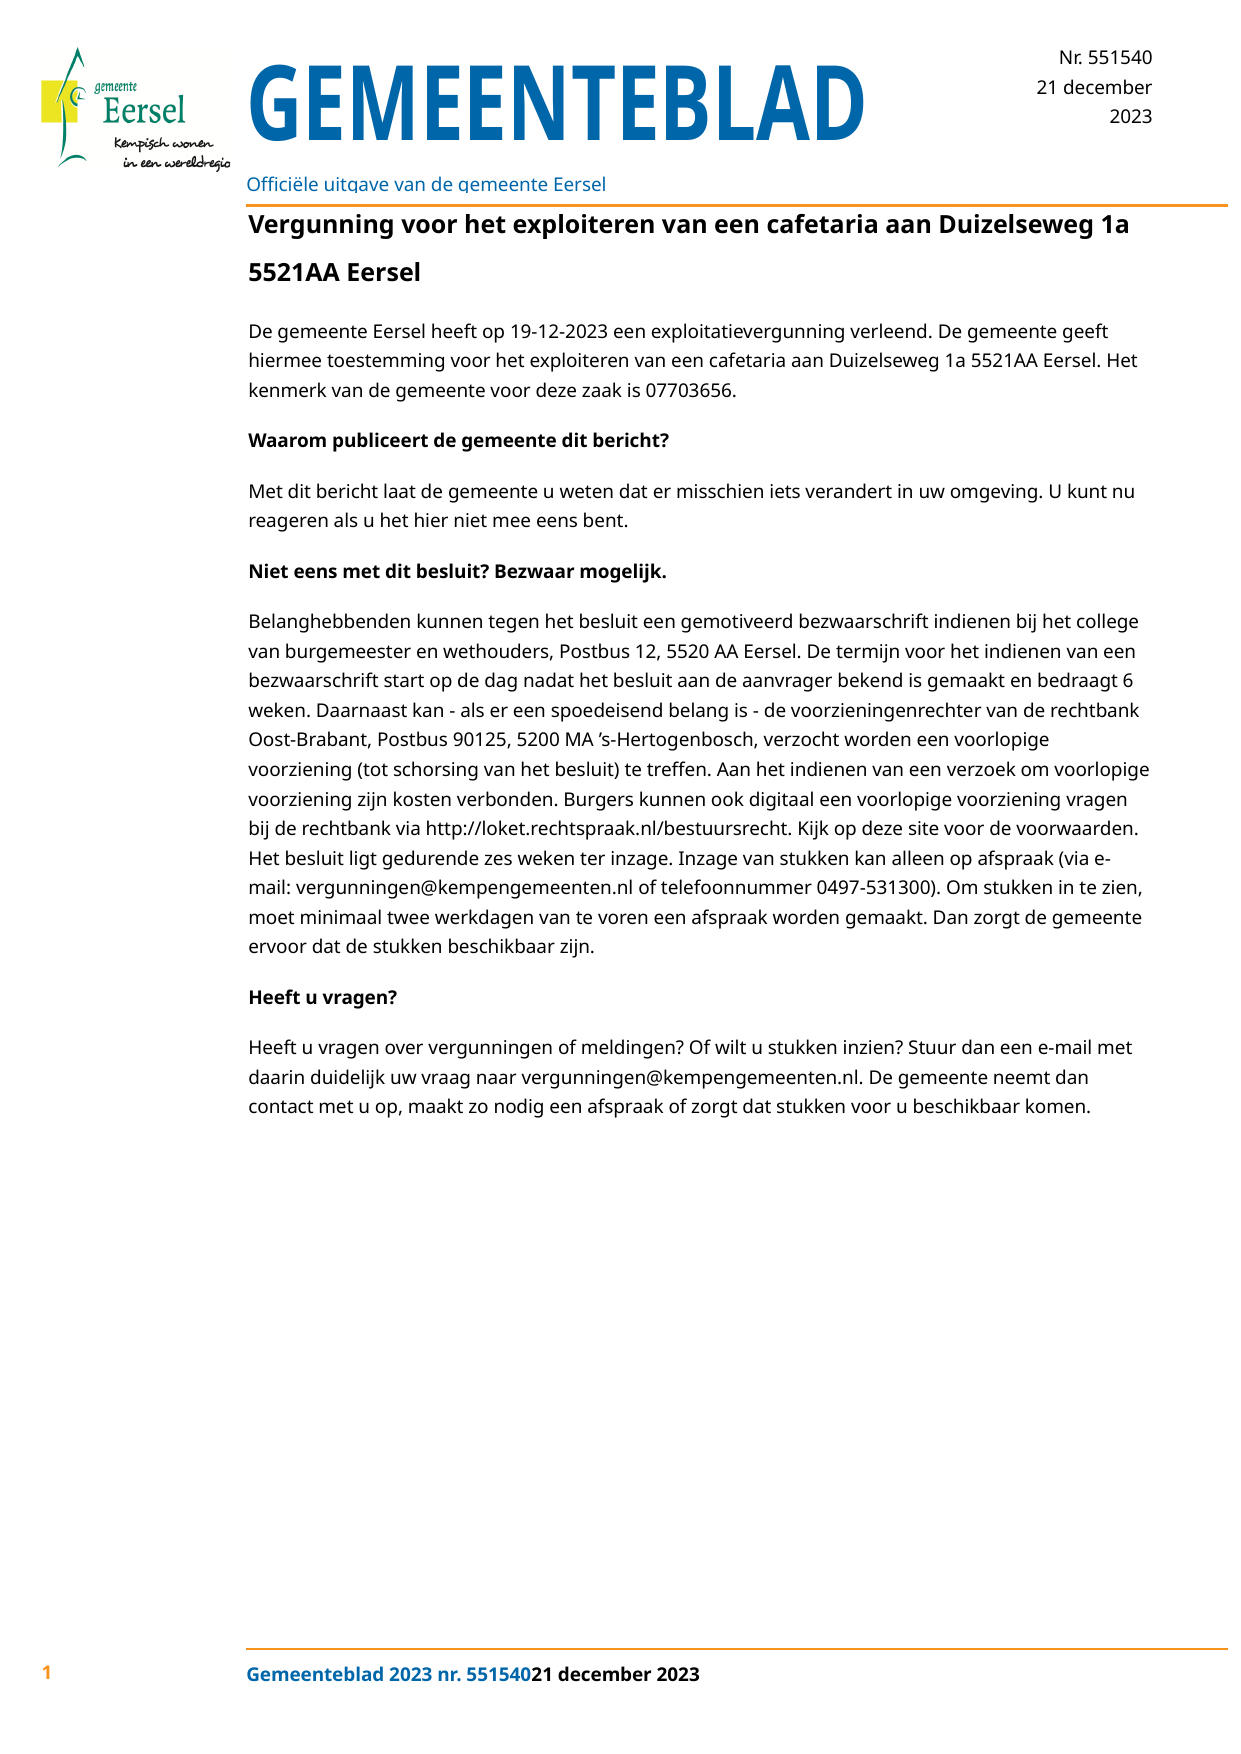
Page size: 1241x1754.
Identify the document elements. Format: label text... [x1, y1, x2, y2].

text Heeft u vragen? [248, 984, 1152, 1010]
text Vergunning voor het exploiteren van een cafetaria aan Duizelseweg 1a 5521AA Eersel [248, 207, 1152, 288]
text Heeft u vragen over vergunningen of meldingen? Of wilt u stukken inzien? Stuur dan een e-mail met daarin duidelijk uw vraag naar vergunningen@kempengemeenten.nl. De gemeente neemt dan contact met u op, maakt zo nodig een afspraak of zorgt dat stukken voor u beschikbaar komen. [248, 1034, 1152, 1119]
text Waarom publiceert de gemeente dit bericht? [248, 427, 1152, 453]
text Belanghebbenden kunnen tegen het besluit een gemotiveerd bezwaarschrift indienen bij het college van burgemeester en wethouders, Postbus 12, 5520 AA Eersel. De termijn voor het indienen van een bezwaarschrift start op de dag nadat het besluit aan de aanvrager bekend is gemaakt en bedraagt 6 weken. Daarnaast kan - als er een spoedeisend belang is - de voorzieningenrechter van de rechtbank Oost-Brabant, Postbus 90125, 5200 MA ’s-Hertogenbosch, verzocht worden een voorlopige voorziening (tot schorsing van het besluit) te treffen. Aan het indienen van een verzoek om voorlopige voorziening zijn kosten verbonden. Burgers kunnen ook digitaal een voorlopige voorziening vragen bij de rechtbank via http://loket.rechtspraak.nl/bestuursrecht. Kijk op deze site voor de voorwaarden. Het besluit ligt gedurende zes weken ter inzage. Inzage van stukken kan alleen op afspraak (via e-mail: vergunningen@kempengemeenten.nl of telefoonnummer 0497-531300). Om stukken in te zien, moet minimaal twee werkdagen van te voren een afspraak worden gemaakt. Dan zorgt de gemeente ervoor dat de stukken beschikbaar zijn. [248, 608, 1152, 959]
text De gemeente Eersel heeft op 19-12-2023 een exploitatievergunning verleend. De gemeente geeft hiermee toestemming voor het exploiteren van een cafetaria aan Duizelseweg 1a 5521AA Eersel. Het kenmerk van de gemeente voor deze zaak is 07703656. [248, 318, 1152, 403]
picture [41, 47, 231, 172]
text Met dit bericht laat de gemeente u weten dat er misschien iets verandert in uw omgeving. U kunt nu reageren als u het hier niet mee eens bent. [248, 478, 1152, 533]
text Niet eens met dit besluit? Bezwaar mogelijk. [248, 558, 1152, 584]
